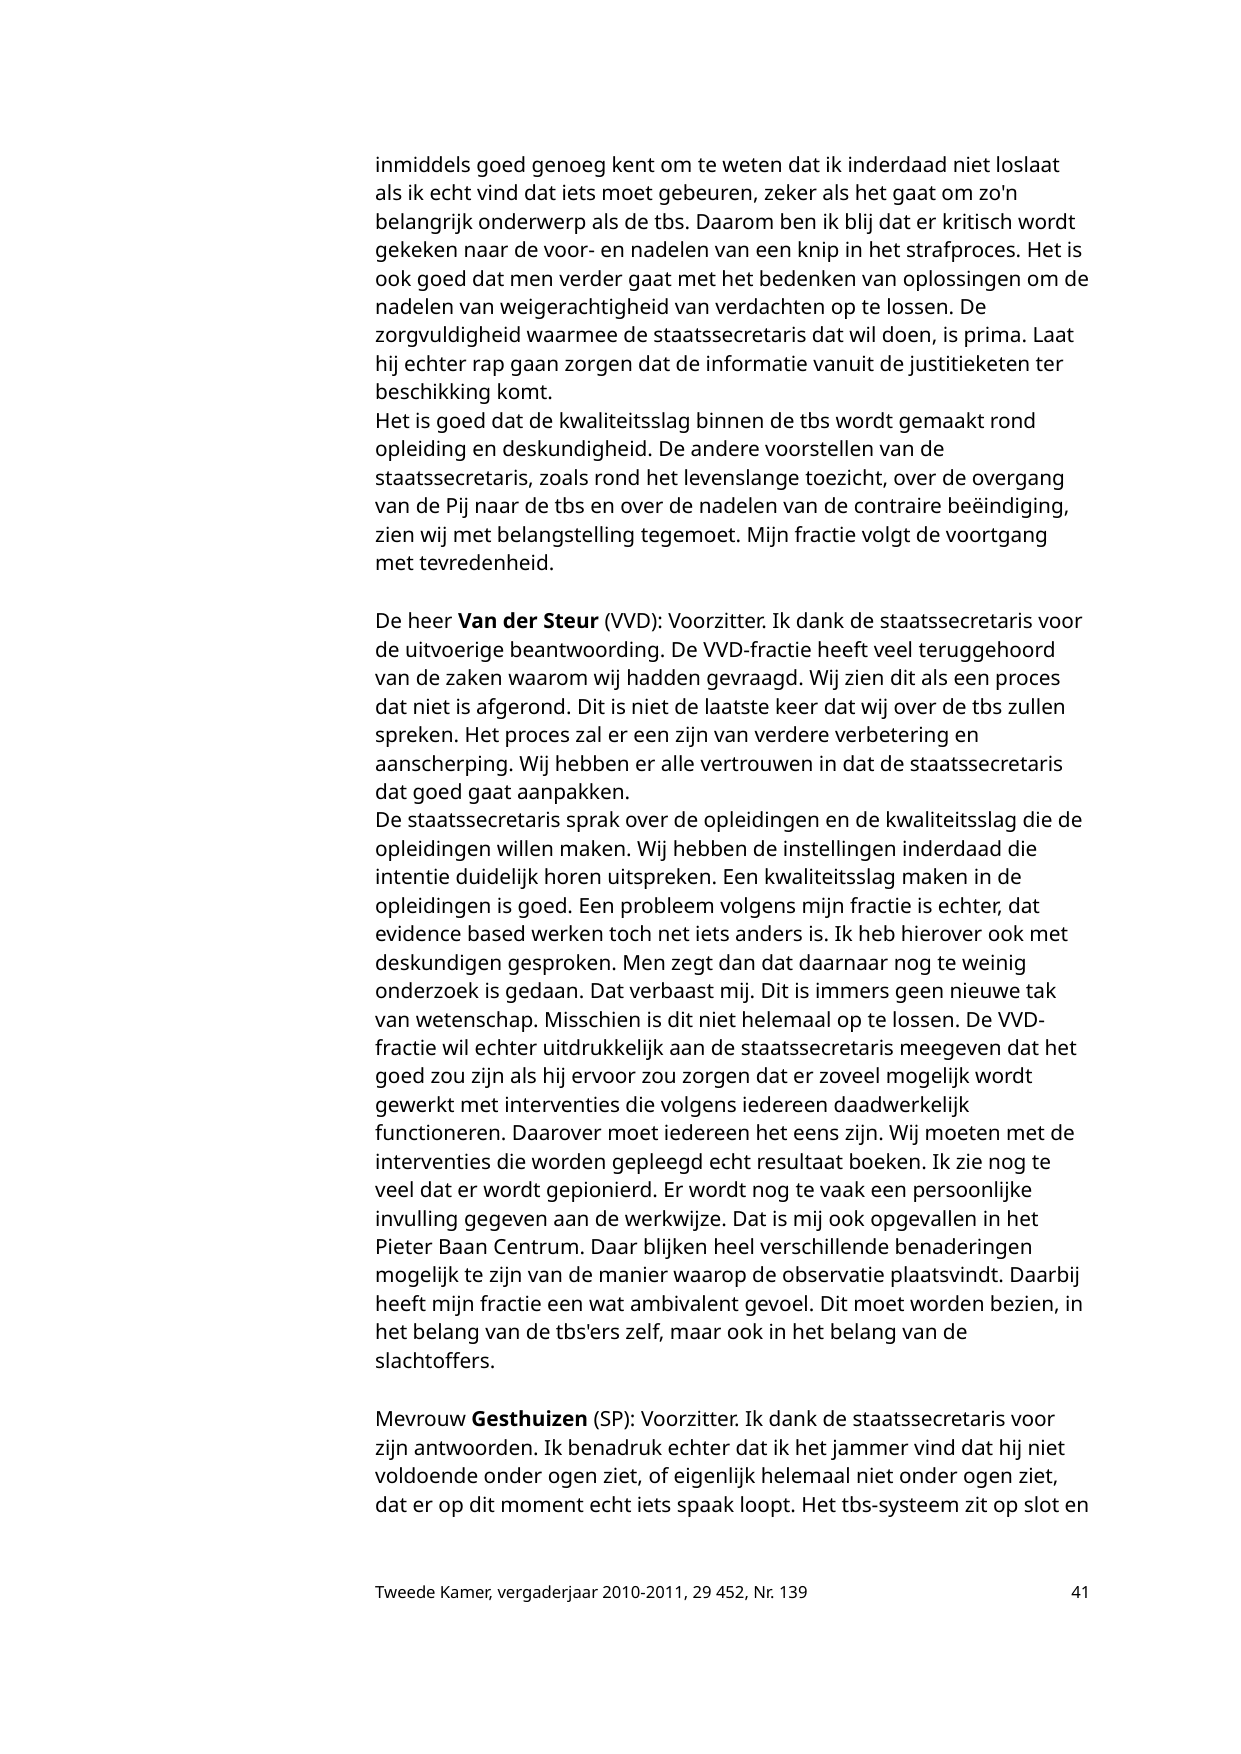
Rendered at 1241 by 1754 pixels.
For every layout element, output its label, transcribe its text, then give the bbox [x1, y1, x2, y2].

text Het is goed dat de kwaliteitsslag binnen de tbs wordt gemaakt rond opleiding en deskundigheid. De andere voorstellen van de staatssecretaris, zoals rond het levenslange toezicht, over de overgang van de Pij naar de tbs en over de nadelen van de contraire beëindiging, zien wij met belangstelling tegemoet. Mijn fractie volgt de voortgang met tevredenheid. [375, 406, 1090, 577]
text inmiddels goed genoeg kent om te weten dat ik inderdaad niet loslaat als ik echt vind dat iets moet gebeuren, zeker als het gaat om zo'n belangrijk onderwerp als de tbs. Daarom ben ik blij dat er kritisch wordt gekeken naar de voor- en nadelen van een knip in het strafproces. Het is ook goed dat men verder gaat met het bedenken van oplossingen om de nadelen van weigerachtigheid van verdachten op te lossen. De zorgvuldigheid waarmee de staatssecretaris dat wil doen, is prima. Laat hij echter rap gaan zorgen dat de informatie vanuit de justitieketen ter beschikking komt. [375, 150, 1090, 406]
text Mevrouw Gesthuizen (SP): Voorzitter. Ik dank de staatssecretaris voor zijn antwoorden. Ik benadruk echter dat ik het jammer vind dat hij niet voldoende onder ogen ziet, of eigenlijk helemaal niet onder ogen ziet, dat er op dit moment echt iets spaak loopt. Het tbs-systeem zit op slot en [375, 1404, 1090, 1518]
text De staatssecretaris sprak over de opleidingen en de kwaliteitsslag die de opleidingen willen maken. Wij hebben de instellingen inderdaad die intentie duidelijk horen uitspreken. Een kwaliteitsslag maken in de opleidingen is goed. Een probleem volgens mijn fractie is echter, dat evidence based werken toch net iets anders is. Ik heb hierover ook met deskundigen gesproken. Men zegt dan dat daarnaar nog te weinig onderzoek is gedaan. Dat verbaast mij. Dit is immers geen nieuwe tak van wetenschap. Misschien is dit niet helemaal op te lossen. De VVD-fractie wil echter uitdrukkelijk aan de staatssecretaris meegeven dat het goed zou zijn als hij ervoor zou zorgen dat er zoveel mogelijk wordt gewerkt met interventies die volgens iedereen daadwerkelijk functioneren. Daarover moet iedereen het eens zijn. Wij moeten met de interventies die worden gepleegd echt resultaat boeken. Ik zie nog te veel dat er wordt gepionierd. Er wordt nog te vaak een persoonlijke invulling gegeven aan de werkwijze. Dat is mij ook opgevallen in het Pieter Baan Centrum. Daar blijken heel verschillende benaderingen mogelijk te zijn van de manier waarop de observatie plaatsvindt. Daarbij heeft mijn fractie een wat ambivalent gevoel. Dit moet worden bezien, in het belang van de tbs'ers zelf, maar ook in het belang van de slachtoffers. [375, 806, 1090, 1374]
text De heer Van der Steur (VVD): Voorzitter. Ik dank de staatssecretaris voor de uitvoerige beantwoording. De VVD-fractie heeft veel teruggehoord van de zaken waarom wij hadden gevraagd. Wij zien dit als een proces dat niet is afgerond. Dit is niet de laatste keer dat wij over de tbs zullen spreken. Het proces zal er een zijn van verdere verbetering en aanscherping. Wij hebben er alle vertrouwen in dat de staatssecretaris dat goed gaat aanpakken. [375, 607, 1090, 806]
